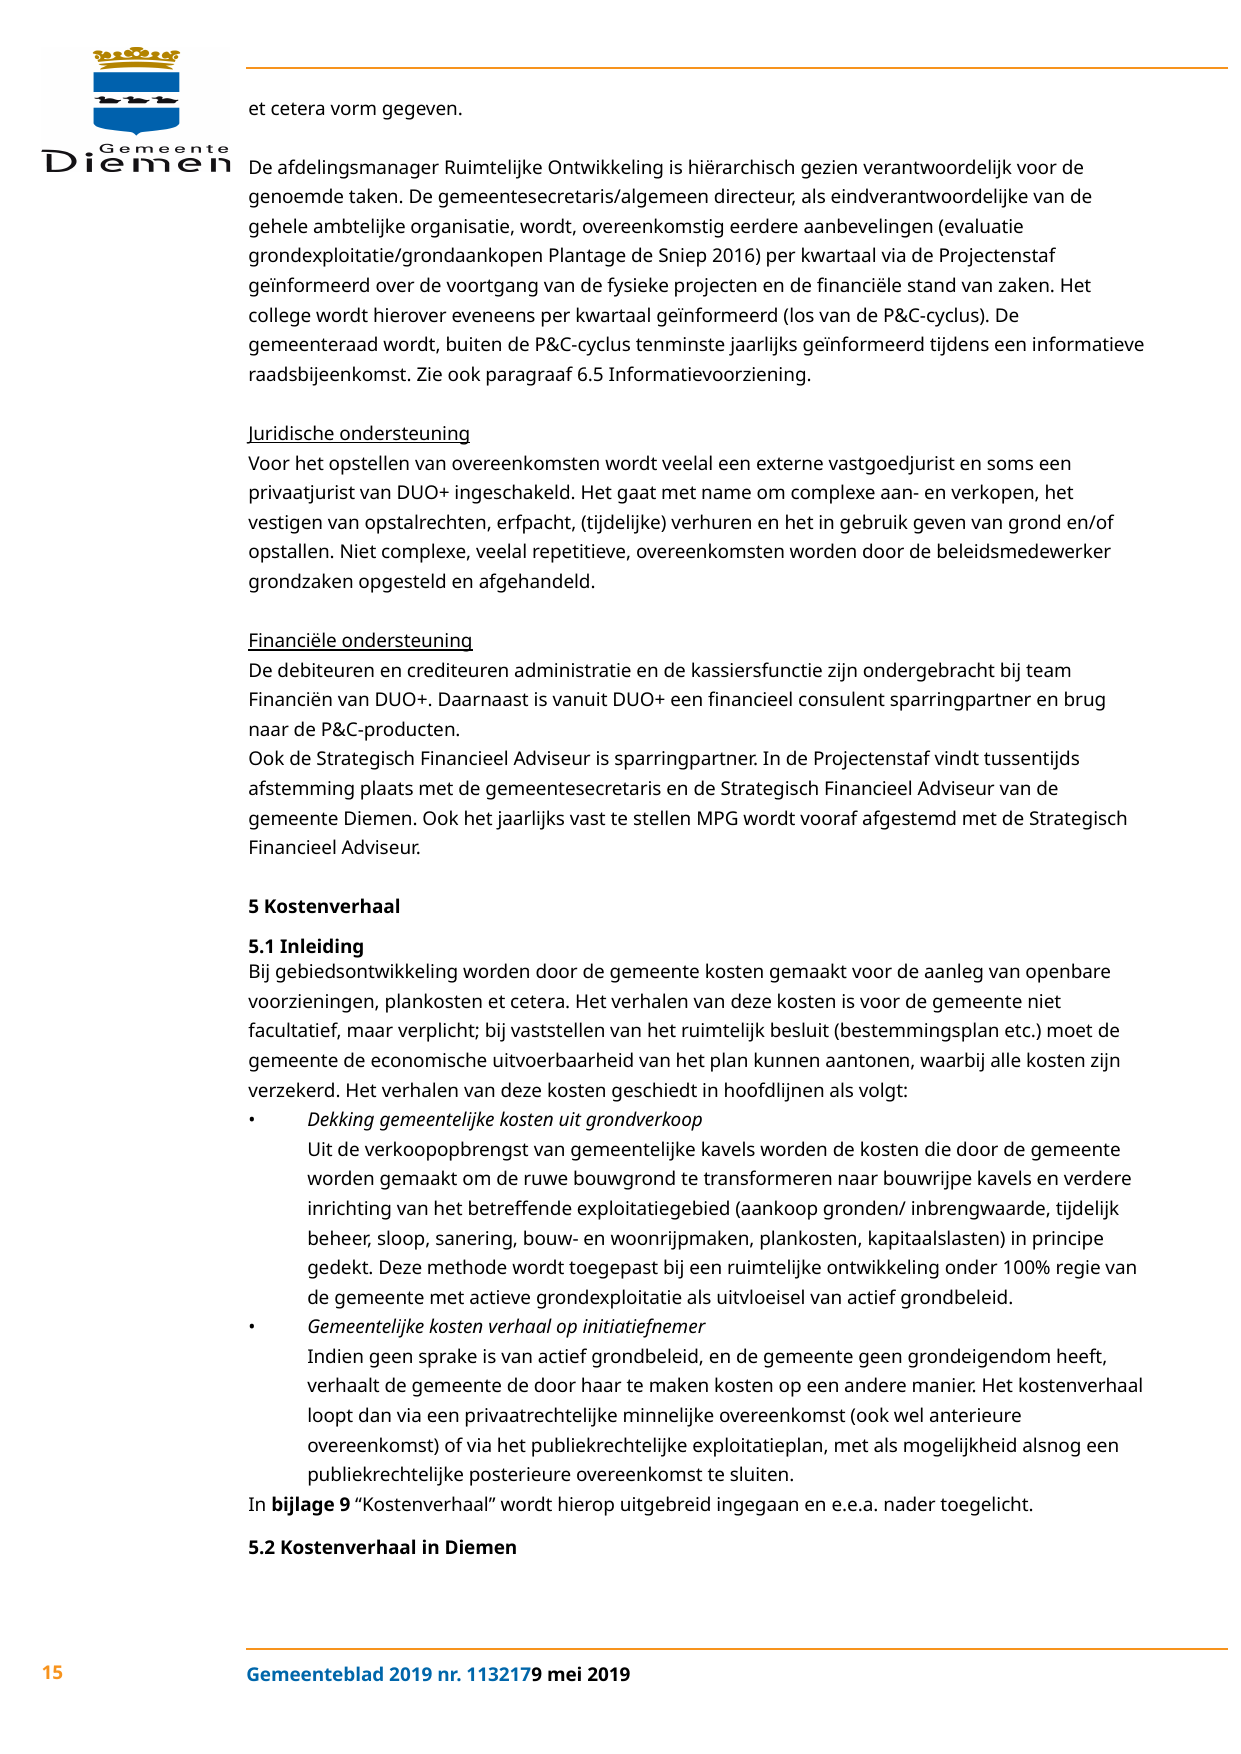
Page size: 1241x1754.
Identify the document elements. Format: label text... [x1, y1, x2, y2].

text 5.1 Inleiding [248, 933, 1152, 958]
text Voor het opstellen van overeenkomsten wordt veelal een externe vastgoedjurist en soms een privaatjurist van DUO+ ingeschakeld. Het gaat met name om complexe aan- en verkopen, het vestigen van opstalrechten, erfpacht, (tijdelijke) verhuren en het in gebruik geven van grond en/of opstallen. Niet complexe, veelal repetitieve, overeenkomsten worden door de beleidsmedewerker grondzaken opgesteld en afgehandeld. [248, 450, 1152, 594]
text De debiteuren en crediteuren administratie en de kassiersfunctie zijn ondergebracht bij team Financiën van DUO+. Daarnaast is vanuit DUO+ een financieel consulent sparringpartner en brug naar de P&C-producten. [248, 657, 1152, 742]
text et cetera vorm gegeven. [248, 95, 1152, 121]
text Bij gebiedsontwikkeling worden door de gemeente kosten gemaakt voor de aanleg van openbare voorzieningen, plankosten et cetera. Het verhalen van deze kosten is voor de gemeente niet facultatief, maar verplicht; bij vaststellen van het ruimtelijk besluit (bestemmingsplan etc.) moet de gemeente de economische uitvoerbaarheid van het plan kunnen aantonen, waarbij alle kosten zijn verzekerd. Het verhalen van deze kosten geschiedt in hoofdlijnen als volgt: [248, 958, 1152, 1103]
picture [41, 47, 231, 172]
list Uit de verkoopopbrengst van gemeentelijke kavels worden de kosten die door de gemeente worden gemaakt om de ruwe bouwgrond te transformeren naar bouwrijpe kavels en verdere inrichting van het betreffende exploitatiegebied (aankoop gronden/ inbrengwaarde, tijdelijk beheer, sloop, sanering, bouw- en woonrijpmaken, plankosten, kapitaalslasten) in principe gedekt. Deze methode wordt toegepast bij een ruimtelijke ontwikkeling onder 100% regie van de gemeente met actieve grondexploitatie als uitvloeisel van actief grondbeleid. [248, 1136, 1152, 1310]
text Financiële ondersteuning [248, 627, 1152, 653]
text De afdelingsmanager Ruimtelijke Ontwikkeling is hiërarchisch gezien verantwoordelijk voor de genoemde taken. De gemeentesecretaris/algemeen directeur, als eindverantwoordelijke van de gehele ambtelijke organisatie, wordt, overeenkomstig eerdere aanbevelingen (evaluatie grondexploitatie/grondaankopen Plantage de Sniep 2016) per kwartaal via de Projectenstaf geïnformeerd over de voortgang van de fysieke projecten en de financiële stand van zaken. Het college wordt hierover eveneens per kwartaal geïnformeerd (los van de P&C-cyclus). De gemeenteraad wordt, buiten de P&C-cyclus tenminste jaarlijks geïnformeerd tijdens een informatieve raadsbijeenkomst. Zie ook paragraaf 6.5 Informatievoorziening. [248, 154, 1152, 387]
text Ook de Strategisch Financieel Adviseur is sparringpartner. In de Projectenstaf vindt tussentijds afstemming plaats met de gemeentesecretaris en de Strategisch Financieel Adviseur van de gemeente Diemen. Ook het jaarlijks vast te stellen MPG wordt vooraf afgestemd met de Strategisch Financieel Adviseur. [248, 746, 1152, 860]
text In bijlage 9 “Kostenverhaal” wordt hierop uitgebreid ingegaan en e.e.a. nader toegelicht. [248, 1491, 1152, 1517]
list Gemeentelijke kosten verhaal op initiatiefnemer [248, 1313, 1152, 1339]
text 5 Kostenverhaal [248, 893, 1152, 919]
list Indien geen sprake is van actief grondbeleid, en de gemeente geen grondeigendom heeft, verhaalt de gemeente de door haar te maken kosten op een andere manier. Het kostenverhaal loopt dan via een privaatrechtelijke minnelijke overeenkomst (ook wel anterieure overeenkomst) of via het publiekrechtelijke exploitatieplan, met als mogelijkheid alsnog een publiekrechtelijke posterieure overeenkomst te sluiten. [248, 1343, 1152, 1487]
text Juridische ondersteuning [248, 420, 1152, 446]
text 5.2 Kostenverhaal in Diemen [248, 1534, 1152, 1560]
list Dekking gemeentelijke kosten uit grondverkoop [248, 1106, 1152, 1132]
